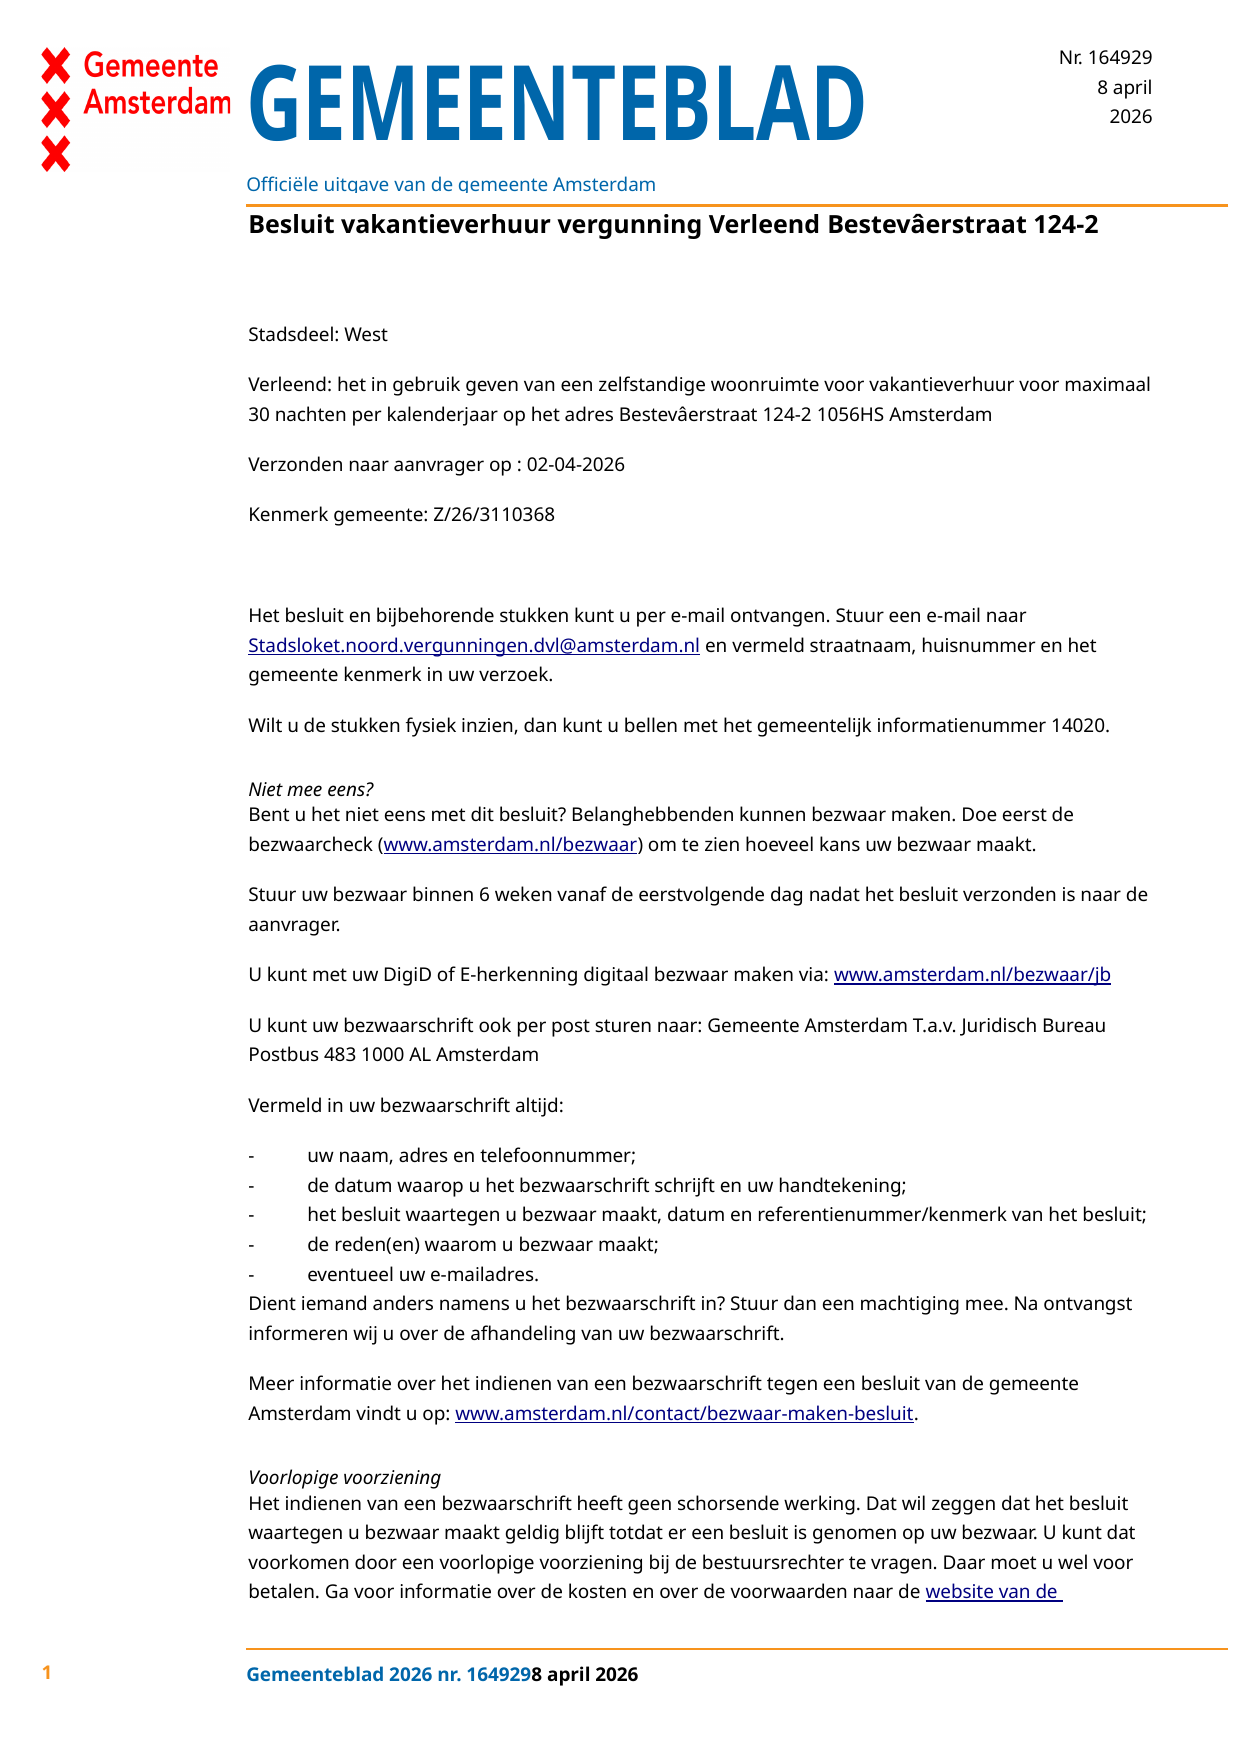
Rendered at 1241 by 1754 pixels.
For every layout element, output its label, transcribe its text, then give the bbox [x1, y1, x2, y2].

text Bent u het niet eens met dit besluit? Belanghebbenden kunnen bezwaar maken. Doe eerst de bezwaarcheck (www.amsterdam.nl/bezwaar) om te zien hoeveel kans uw bezwaar maakt. [248, 802, 1152, 857]
text U kunt met uw DigiD of E-herkenning digitaal bezwaar maken via: www.amsterdam.nl/bezwaar/jb [248, 962, 1152, 987]
list de datum waarop u het bezwaarschrift schrijft en uw handtekening; [248, 1172, 1152, 1198]
list eventueel uw e-mailadres. [248, 1261, 1152, 1287]
list het besluit waartegen u bezwaar maakt, datum en referentienummer/kenmerk van het besluit; [248, 1202, 1152, 1227]
text Dient iemand anders namens u het bezwaarschrift in? Stuur dan een machtiging mee. Na ontvangst informeren wij u over de afhandeling van uw bezwaarschrift. [248, 1290, 1152, 1346]
text Verzonden naar aanvrager op : 02-04-2026 [248, 451, 1152, 477]
text Kenmerk gemeente: Z/26/3110368 [248, 502, 1152, 527]
list uw naam, adres en telefoonnummer; [248, 1142, 1152, 1168]
text U kunt uw bezwaarschrift ook per post sturen naar: Gemeente Amsterdam T.a.v. Juridisch Bureau Postbus 483 1000 AL Amsterdam [248, 1012, 1152, 1067]
text Stadsdeel: West [248, 321, 1152, 346]
text Voorlopige voorziening [248, 1464, 1152, 1490]
picture [41, 47, 231, 172]
text Wilt u de stukken fysiek inzien, dan kunt u bellen met het gemeentelijk informatienummer 14020. [248, 712, 1152, 738]
text Verleend: het in gebruik geven van een zelfstandige woonruimte voor vakantieverhuur voor maximaal 30 nachten per kalenderjaar op het adres Bestevâerstraat 124-2 1056HS Amsterdam [248, 371, 1152, 426]
list de reden(en) waarom u bezwaar maakt; [248, 1231, 1152, 1257]
text Niet mee eens? [248, 776, 1152, 802]
text Stuur uw bezwaar binnen 6 weken vanaf de eerstvolgende dag nadat het besluit verzonden is naar de aanvrager. [248, 882, 1152, 937]
text Het indienen van een bezwaarschrift heeft geen schorsende werking. Dat wil zeggen dat het besluit waartegen u bezwaar maakt geldig blijft totdat er een besluit is genomen op uw bezwaar. U kunt dat voorkomen door een voorlopige voorziening bij de bestuursrechter te vragen. Daar moet u wel voor betalen. Ga voor informatie over de kosten en over de voorwaarden naar de website van de [248, 1490, 1152, 1604]
text Meer informatie over het indienen van een bezwaarschrift tegen een besluit van de gemeente Amsterdam vindt u op: www.amsterdam.nl/contact/bezwaar-maken-besluit. [248, 1370, 1152, 1426]
text Besluit vakantieverhuur vergunning Verleend Bestevâerstraat 124-2 [248, 207, 1152, 241]
text Het besluit en bijbehorende stukken kunt u per e-mail ontvangen. Stuur een e-mail naar Stadsloket.noord.vergunningen.dvl@amsterdam.nl en vermeld straatnaam, huisnummer en het gemeente kenmerk in uw verzoek. [248, 602, 1152, 687]
text Vermeld in uw bezwaarschrift altijd: [248, 1092, 1152, 1118]
